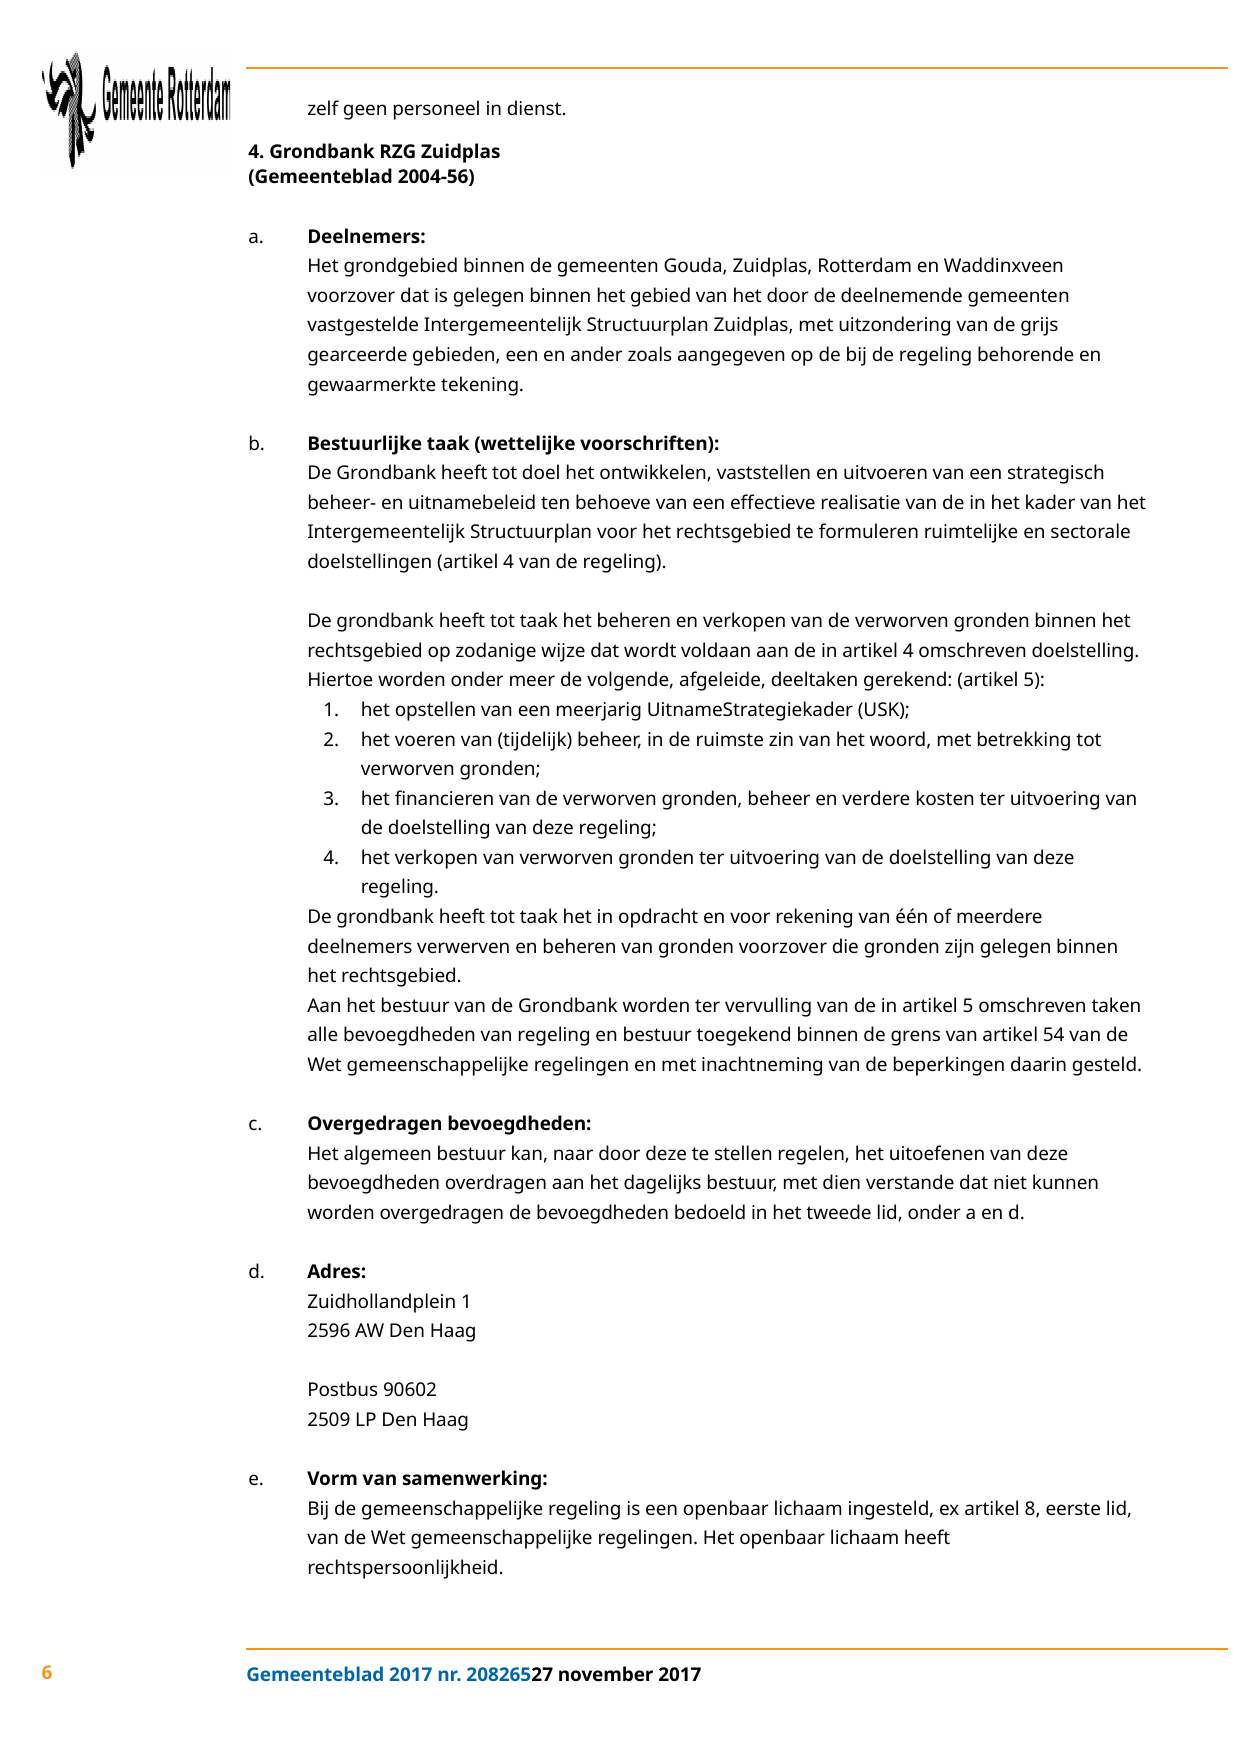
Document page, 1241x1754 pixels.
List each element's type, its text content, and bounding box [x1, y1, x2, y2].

text 4. Grondbank RZG Zuidplas [248, 138, 1152, 164]
list zelf geen personeel in dienst. [248, 95, 1152, 121]
list het financieren van de verworven gronden, beheer en verdere kosten ter uitvoering van de doelstelling van deze regeling; [323, 785, 1152, 840]
list Bij de gemeenschappelijke regeling is een openbaar lichaam ingesteld, ex artikel 8, eerste lid, van de Wet gemeenschappelijke regelingen. Het openbaar lichaam heeft rechtspersoonlijkheid. [248, 1495, 1152, 1580]
text (Gemeenteblad 2004-56) [248, 164, 1152, 189]
list Postbus 90602 [248, 1377, 1152, 1402]
list 2596 AW Den Haag [248, 1317, 1152, 1343]
list 2509 LP Den Haag [248, 1406, 1152, 1432]
list De grondbank heeft tot taak het in opdracht en voor rekening van één of meerdere deelnemers verwerven en beheren van gronden voorzover die gronden zijn gelegen binnen het rechtsgebied. [248, 903, 1152, 988]
list Hiertoe worden onder meer de volgende, afgeleide, deeltaken gerekend: (artikel 5): [248, 667, 1152, 692]
list Het algemeen bestuur kan, naar door deze te stellen regelen, het uitoefenen van deze bevoegdheden overdragen aan het dagelijks bestuur, met dien verstande dat niet kunnen worden overgedragen de bevoegdheden bedoeld in het tweede lid, onder a en d. [248, 1140, 1152, 1225]
list het opstellen van een meerjarig UitnameStrategiekader (USK); [323, 696, 1152, 722]
picture [41, 47, 231, 172]
list Deelnemers: [248, 223, 1152, 248]
list De Grondbank heeft tot doel het ontwikkelen, vaststellen en uitvoeren van een strategisch beheer- en uitnamebeleid ten behoeve van een effectieve realisatie van de in het kader van het Intergemeentelijk Structuurplan voor het rechtsgebied te formuleren ruimtelijke en sectorale doelstellingen (artikel 4 van de regeling). [248, 459, 1152, 574]
list Aan het bestuur van de Grondbank worden ter vervulling van de in artikel 5 omschreven taken alle bevoegdheden van regeling en bestuur toegekend binnen de grens van artikel 54 van de Wet gemeenschappelijke regelingen en met inachtneming van de beperkingen daarin gesteld. [248, 992, 1152, 1077]
list De grondbank heeft tot taak het beheren en verkopen van de verworven gronden binnen het rechtsgebied op zodanige wijze dat wordt voldaan aan de in artikel 4 omschreven doelstelling. [248, 607, 1152, 663]
list Zuidhollandplein 1 [248, 1288, 1152, 1313]
list Adres: [248, 1258, 1152, 1284]
list Vorm van samenwerking: [248, 1465, 1152, 1491]
list Overgedragen bevoegdheden: [248, 1110, 1152, 1136]
list Bestuurlijke taak (wettelijke voorschriften): [248, 430, 1152, 456]
list het verkopen van verworven gronden ter uitvoering van de doelstelling van deze regeling. [323, 844, 1152, 899]
list het voeren van (tijdelijk) beheer, in de ruimste zin van het woord, met betrekking tot verworven gronden; [323, 726, 1152, 781]
list Het grondgebied binnen de gemeenten Gouda, Zuidplas, Rotterdam en Waddinxveen voorzover dat is gelegen binnen het gebied van het door de deelnemende gemeenten vastgestelde Intergemeentelijk Structuurplan Zuidplas, met uitzondering van de grijs gearceerde gebieden, een en ander zoals aangegeven op de bij de regeling behorende en gewaarmerkte tekening. [248, 252, 1152, 396]
